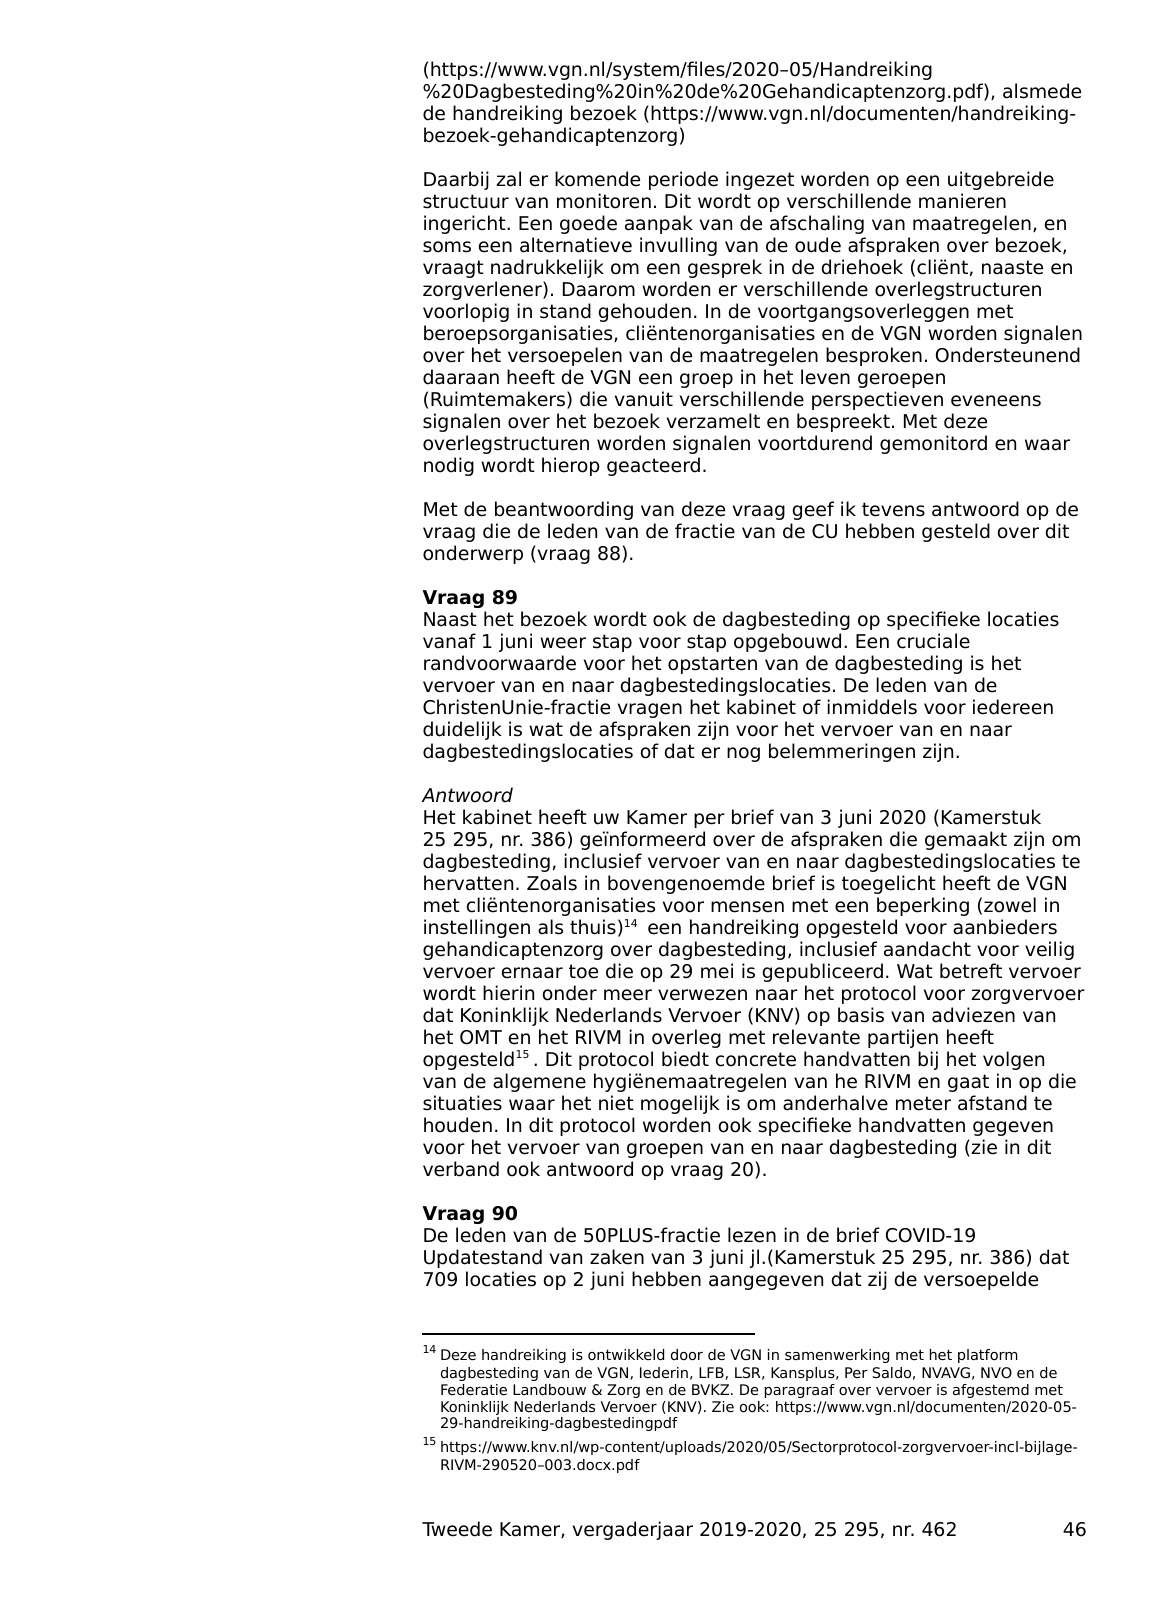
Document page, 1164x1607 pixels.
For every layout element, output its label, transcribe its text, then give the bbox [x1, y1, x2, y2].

text Naast het bezoek wordt ook de dagbesteding op specifieke locaties vanaf 1 juni weer stap voor stap opgebouwd. Een cruciale randvoorwaarde voor het opstarten van de dagbesteding is het vervoer van en naar dagbestedingslocaties. De leden van de ChristenUnie-fractie vragen het kabinet of inmiddels voor iedereen duidelijk is wat de afspraken zijn voor het vervoer van en naar dagbestedingslocaties of dat er nog belemmeringen zijn. [422, 609, 1087, 763]
text Met de beantwoording van deze vraag geef ik tevens antwoord op de vraag die de leden van de fractie van de CU hebben gesteld over dit onderwerp (vraag 88). [422, 499, 1087, 565]
text Vraag 90 [422, 1203, 1087, 1225]
text https://www.knv.nl/wp-content/uploads/2020/05/Sectorprotocol-zorgvervoer-incl-bijlage-RIVM-290520–003.docx.pdf [422, 1435, 1087, 1474]
text Antwoord [422, 785, 1087, 807]
text Deze handreiking is ontwikkeld door de VGN in samenwerking met het platform dagbesteding van de VGN, Iederin, LFB, LSR, Kansplus, Per Saldo, NVAVG, NVO en de Federatie Landbouw & Zorg en de BVKZ. De paragraaf over vervoer is afgestemd met Koninklijk Nederlands Vervoer (KNV). Zie ook: https://www.vgn.nl/documenten/2020-05-29-handreiking-dagbestedingpdf [422, 1343, 1087, 1432]
text Het kabinet heeft uw Kamer per brief van 3 juni 2020 (Kamerstuk 25 295, nr. 386) geïnformeerd over de afspraken die gemaakt zijn om dagbesteding, inclusief vervoer van en naar dagbestedingslocaties te hervatten. Zoals in bovengenoemde brief is toegelicht heeft de VGN met cliëntenorganisaties voor mensen met een beperking (zowel in instellingen als thuis) een handreiking opgesteld voor aanbieders gehandicaptenzorg over dagbesteding, inclusief aandacht voor veilig vervoer ernaar toe die op 29 mei is gepubliceerd. Wat betreft vervoer wordt hierin onder meer verwezen naar het protocol voor zorgvervoer dat Koninklijk Nederlands Vervoer (KNV) op basis van adviezen van het OMT en het RIVM in overleg met relevante partijen heeft opgesteld. Dit protocol biedt concrete handvatten bij het volgen van de algemene hygiënemaatregelen van he RIVM en gaat in op die situaties waar het niet mogelijk is om anderhalve meter afstand te houden. In dit protocol worden ook specifieke handvatten gegeven voor het vervoer van groepen van en naar dagbesteding (zie in dit verband ook antwoord op vraag 20). [422, 807, 1087, 1181]
text Daarbij zal er komende periode ingezet worden op een uitgebreide structuur van monitoren. Dit wordt op verschillende manieren ingericht. Een goede aanpak van de afschaling van maatregelen, en soms een alternatieve invulling van de oude afspraken over bezoek, vraagt nadrukkelijk om een gesprek in de driehoek (cliënt, naaste en zorgverlener). Daarom worden er verschillende overlegstructuren voorlopig in stand gehouden. In de voortgangsoverleggen met beroepsorganisaties, cliëntenorganisaties en de VGN worden signalen over het versoepelen van de maatregelen besproken. Ondersteunend daaraan heeft de VGN een groep in het leven geroepen (Ruimtemakers) die vanuit verschillende perspectieven eveneens signalen over het bezoek verzamelt en bespreekt. Met deze overlegstructuren worden signalen voortdurend gemonitord en waar nodig wordt hierop geacteerd. [422, 169, 1087, 477]
text Vraag 89 [422, 587, 1087, 609]
text De leden van de 50PLUS-fractie lezen in de brief COVID-19 Updatestand van zaken van 3 juni jl.(Kamerstuk 25 295, nr. 386) dat 709 locaties op 2 juni hebben aangegeven dat zij de versoepelde [422, 1225, 1087, 1291]
text (https://www.vgn.nl/system/files/2020–05/Handreiking%20Dagbesteding%20in%20de%20Gehandicaptenzorg.pdf), alsmede de handreiking bezoek (https://www.vgn.nl/documenten/handreiking-bezoek-gehandicaptenzorg) [422, 59, 1087, 147]
